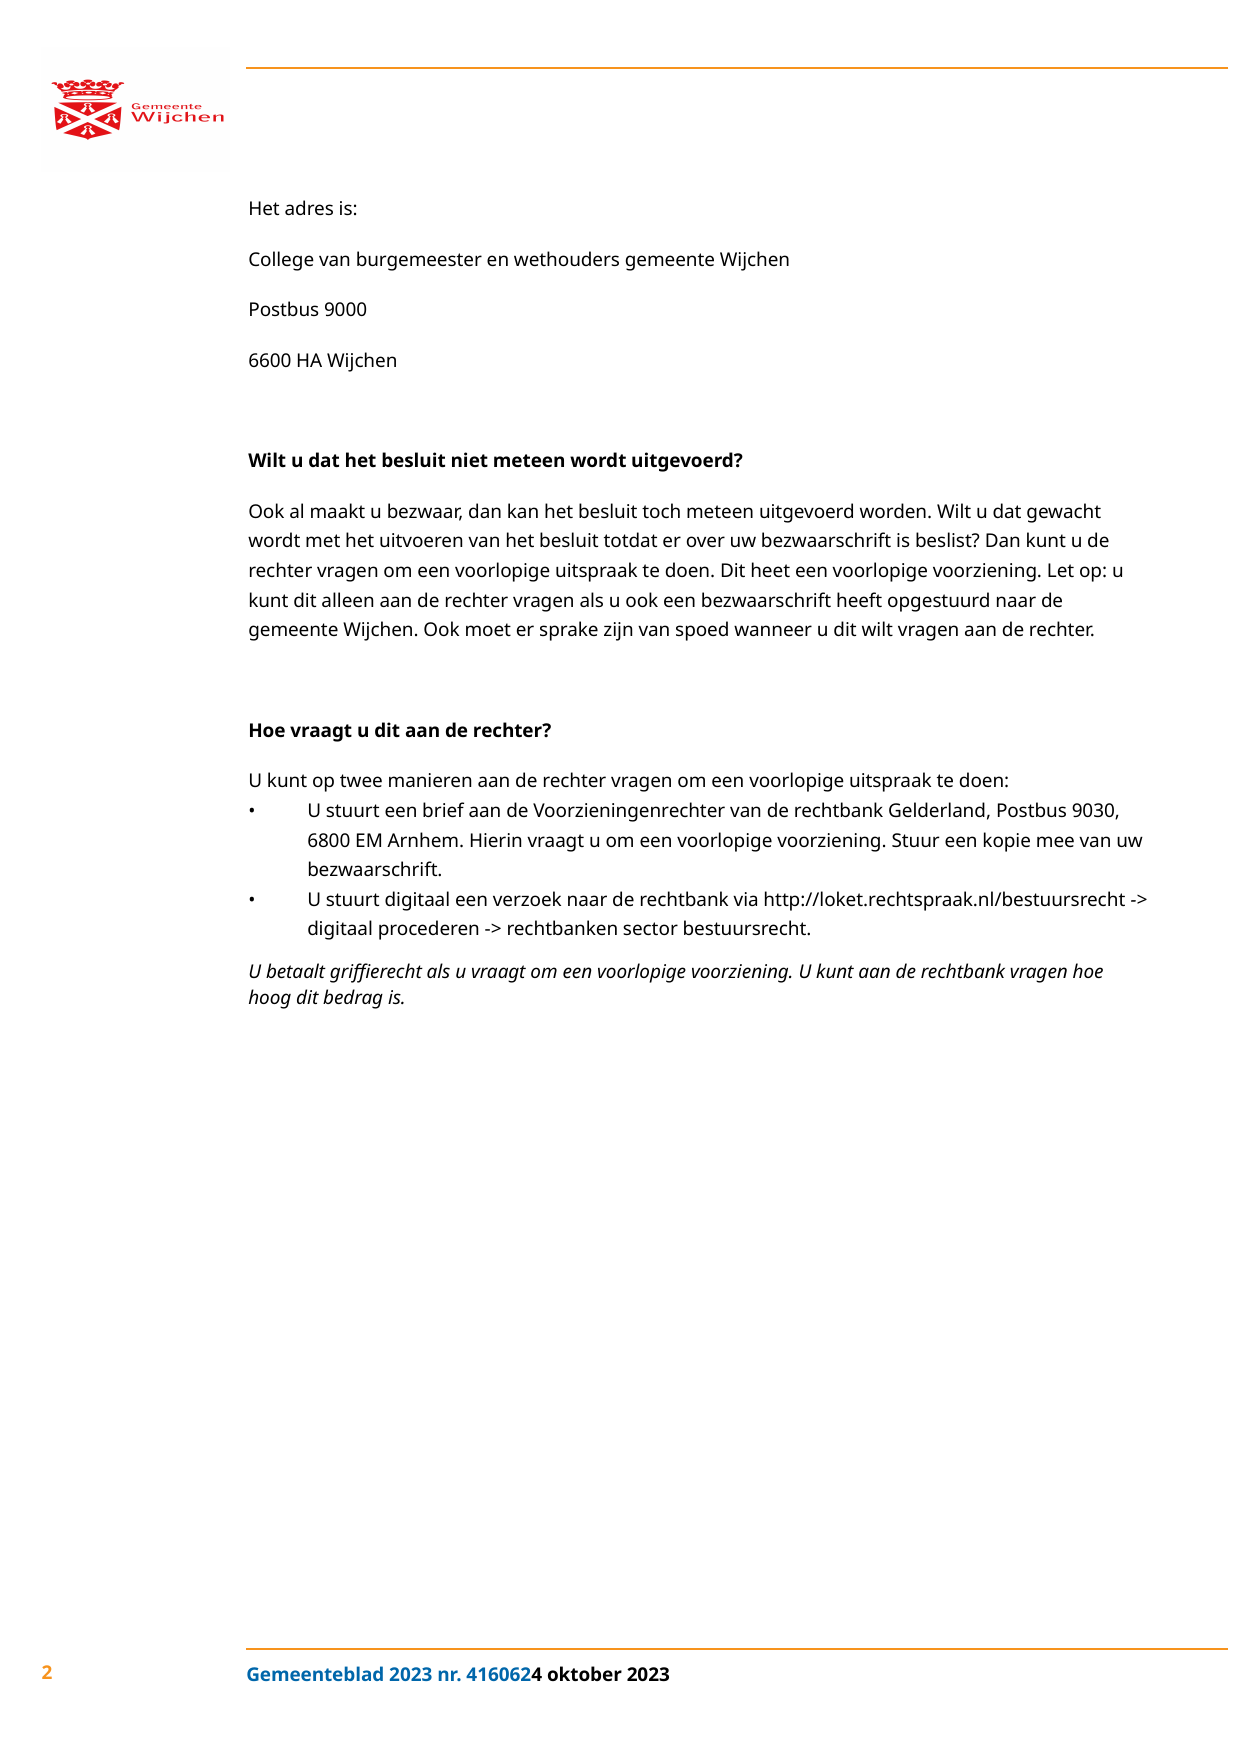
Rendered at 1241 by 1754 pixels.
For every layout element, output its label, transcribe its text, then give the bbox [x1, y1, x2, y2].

text College van burgemeester en wethouders gemeente Wijchen [248, 246, 1152, 272]
list U stuurt een brief aan de Voorzieningenrechter van de rechtbank Gelderland, Postbus 9030, 6800 EM Arnhem. Hierin vraagt u om een voorlopige voorziening. Stuur een kopie mee van uw bezwaarschrift. [248, 797, 1152, 882]
list U stuurt digitaal een verzoek naar de rechtbank via http://loket.rechtspraak.nl/bestuursrecht -> digitaal procederen -> rechtbanken sector bestuursrecht. [248, 886, 1152, 941]
text U betaalt griffierecht als u vraagt om een voorlopige voorziening. U kunt aan de rechtbank vragen hoe hoog dit bedrag is. [248, 959, 1152, 1010]
text Ook al maakt u bezwaar, dan kan het besluit toch meteen uitgevoerd worden. Wilt u dat gewacht wordt met het uitvoeren van het besluit totdat er over uw bezwaarschrift is beslist? Dan kunt u de rechter vragen om een voorlopige uitspraak te doen. Dit heet een voorlopige voorziening. Let op: u kunt dit alleen aan de rechter vragen als u ook een bezwaarschrift heeft opgestuurd naar de gemeente Wijchen. Ook moet er sprake zijn van spoed wanneer u dit wilt vragen aan de rechter. [248, 498, 1152, 642]
text Het adres is: [248, 196, 1152, 221]
text 6600 HA Wijchen [248, 347, 1152, 373]
text Hoe vraagt u dit aan de rechter? [248, 717, 1152, 743]
text Postbus 9000 [248, 296, 1152, 322]
text Wilt u dat het besluit niet meteen wordt uitgevoerd? [248, 448, 1152, 473]
picture [41, 47, 231, 172]
text U kunt op twee manieren aan de rechter vragen om een voorlopige uitspraak te doen: [248, 768, 1152, 793]
